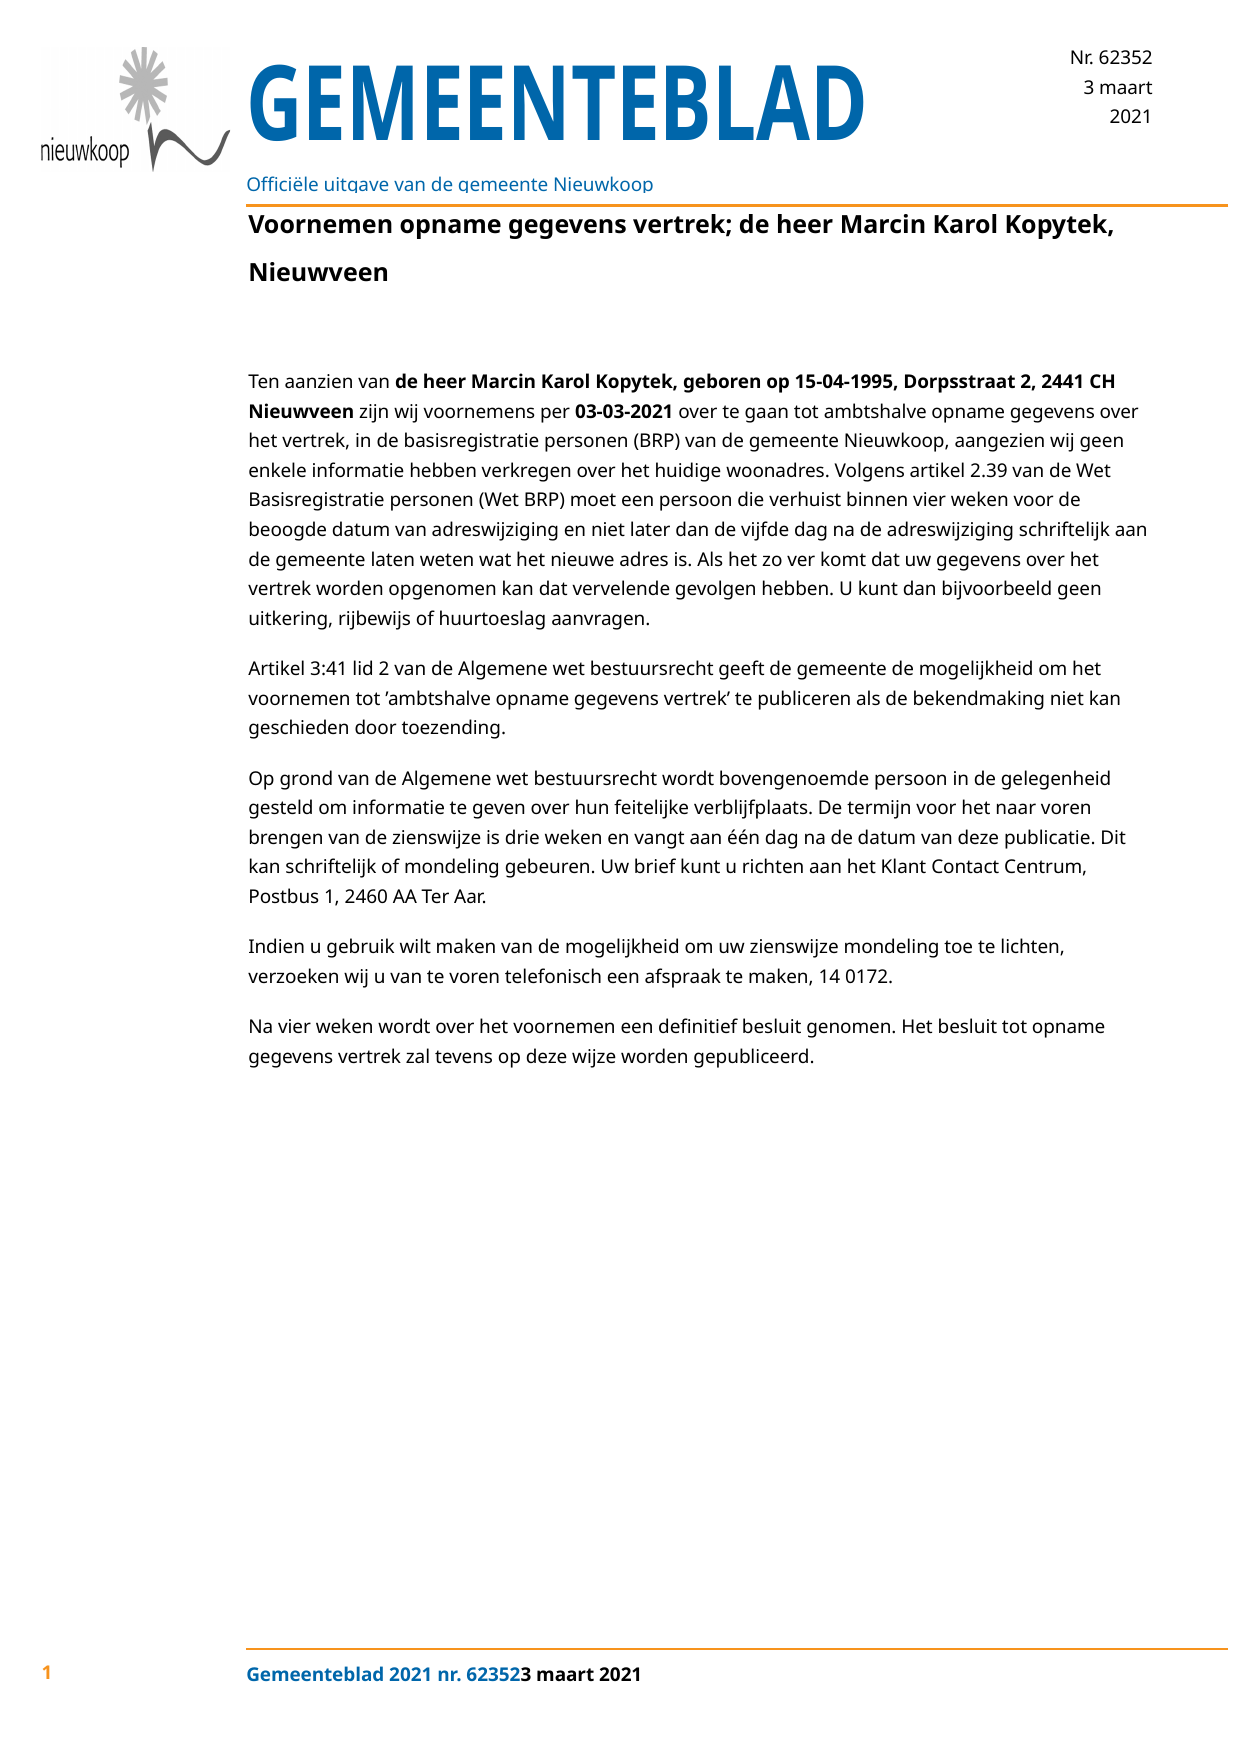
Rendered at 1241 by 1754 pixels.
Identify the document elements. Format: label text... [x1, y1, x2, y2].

text Op grond van de Algemene wet bestuursrecht wordt bovengenoemde persoon in de gelegenheid gesteld om informatie te geven over hun feitelijke verblijfplaats. De termijn voor het naar voren brengen van de zienswijze is drie weken en vangt aan één dag na de datum van deze publicatie. Dit kan schriftelijk of mondeling gebeuren. Uw brief kunt u richten aan het Klant Contact Centrum, Postbus 1, 2460 AA Ter Aar. [248, 765, 1152, 909]
text Voornemen opname gegevens vertrek; de heer Marcin Karol Kopytek, Nieuwveen [248, 207, 1152, 288]
text Indien u gebruik wilt maken van de mogelijkheid om uw zienswijze mondeling toe te lichten, verzoeken wij u van te voren telefonisch een afspraak te maken, 14 0172. [248, 934, 1152, 989]
text Na vier weken wordt over het voornemen een definitief besluit genomen. Het besluit tot opname gegevens vertrek zal tevens op deze wijze worden gepubliceerd. [248, 1014, 1152, 1069]
picture [41, 47, 231, 172]
text Ten aanzien van de heer Marcin Karol Kopytek, geboren op 15-04-1995, Dorpsstraat 2, 2441 CH Nieuwveen zijn wij voornemens per 03-03-2021 over te gaan tot ambtshalve opname gegevens over het vertrek, in de basisregistratie personen (BRP) van de gemeente Nieuwkoop, aangezien wij geen enkele informatie hebben verkregen over het huidige woonadres. Volgens artikel 2.39 van de Wet Basisregistratie personen (Wet BRP) moet een persoon die verhuist binnen vier weken voor de beoogde datum van adreswijziging en niet later dan de vijfde dag na de adreswijziging schriftelijk aan de gemeente laten weten wat het nieuwe adres is. Als het zo ver komt dat uw gegevens over het vertrek worden opgenomen kan dat vervelende gevolgen hebben. U kunt dan bijvoorbeeld geen uitkering, rijbewijs of huurtoeslag aanvragen. [248, 368, 1152, 631]
text Artikel 3:41 lid 2 van de Algemene wet bestuursrecht geeft de gemeente de mogelijkheid om het voornemen tot ’ambtshalve opname gegevens vertrek’ te publiceren als de bekendmaking niet kan geschieden door toezending. [248, 655, 1152, 740]
